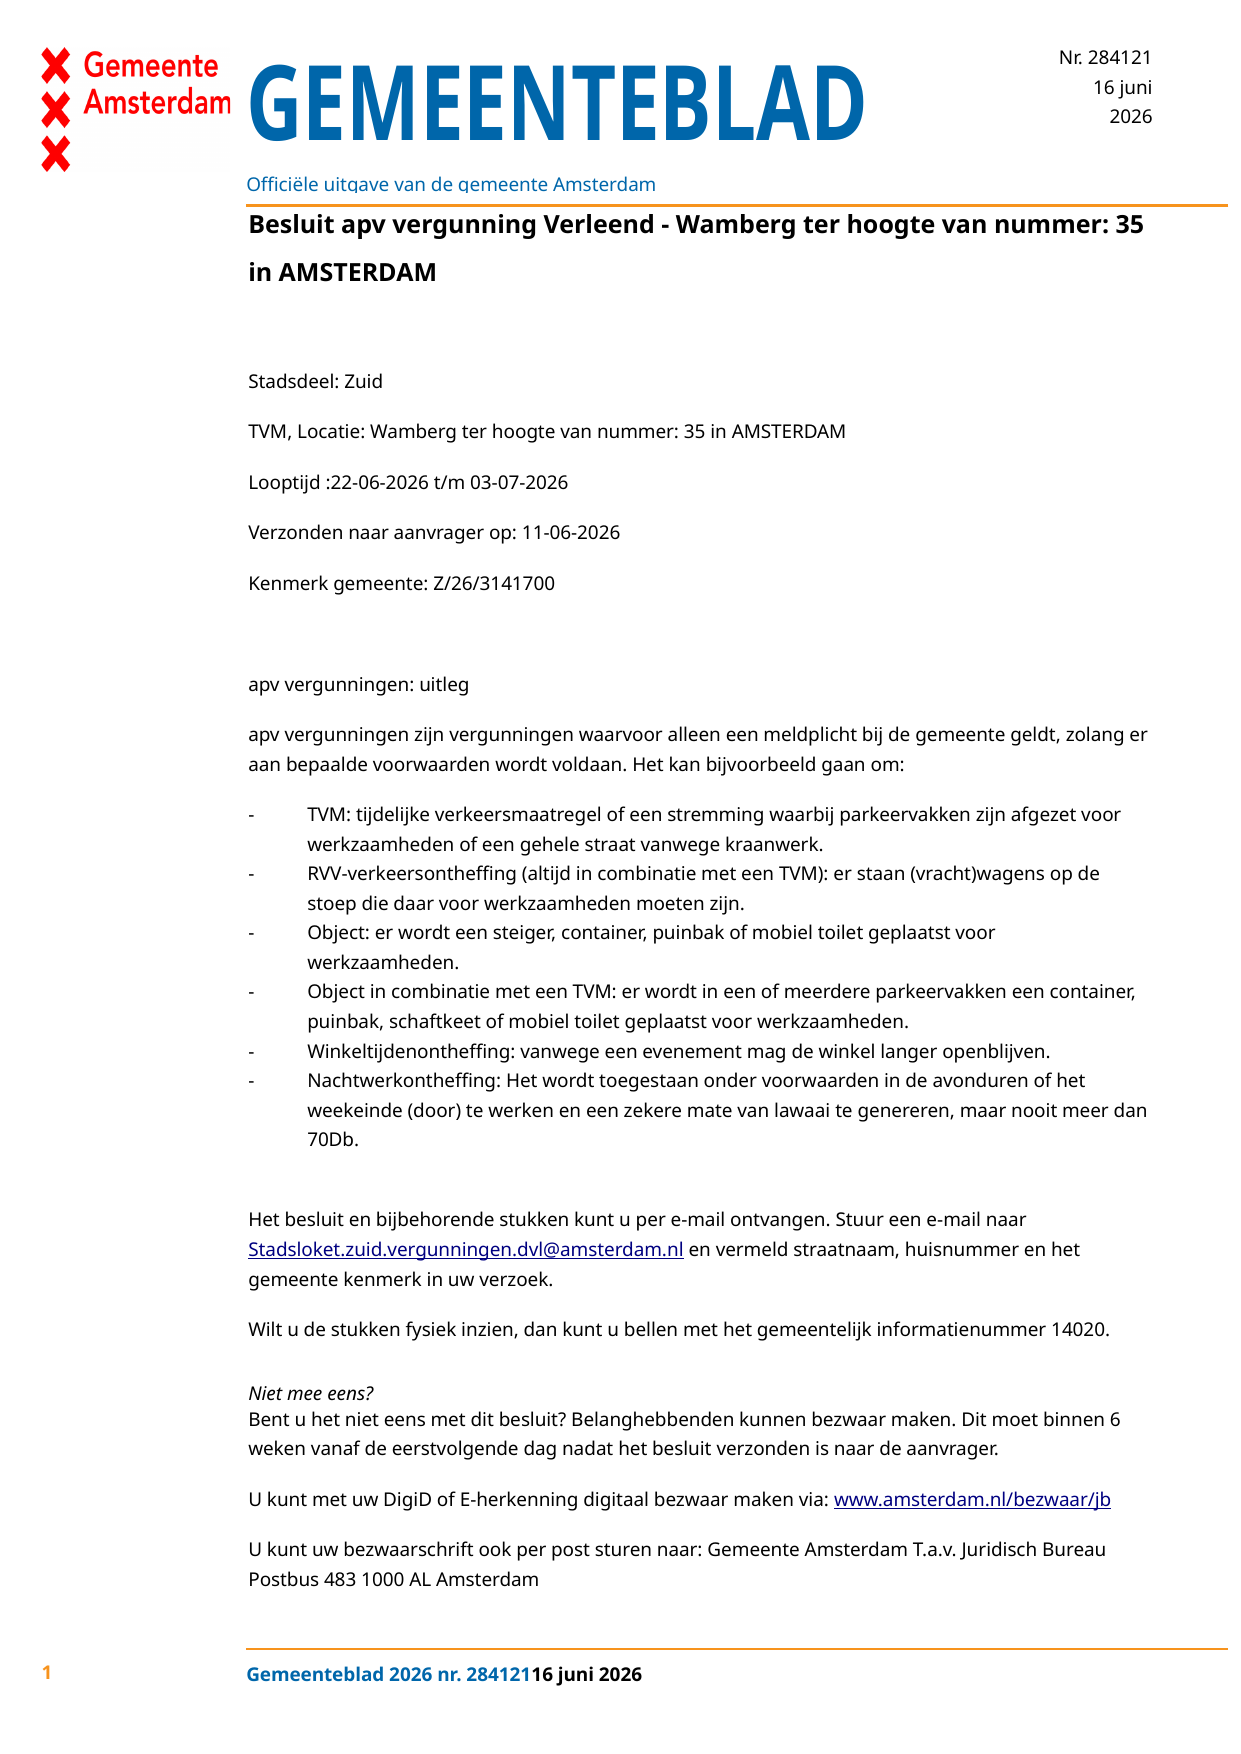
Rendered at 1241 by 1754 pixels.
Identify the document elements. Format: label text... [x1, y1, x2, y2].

text Wilt u de stukken fysiek inzien, dan kunt u bellen met het gemeentelijk informatienummer 14020. [248, 1316, 1152, 1342]
text U kunt met uw DigiD of E-herkenning digitaal bezwaar maken via: www.amsterdam.nl/bezwaar/jb [248, 1486, 1152, 1512]
list TVM: tijdelijke verkeersmaatregel of een stremming waarbij parkeervakken zijn afgezet voor werkzaamheden of een gehele straat vanwege kraanwerk. [248, 801, 1152, 857]
text Besluit apv vergunning Verleend - Wamberg ter hoogte van nummer: 35 in AMSTERDAM [248, 207, 1152, 288]
text Bent u het niet eens met dit besluit? Belanghebbenden kunnen bezwaar maken. Dit moet binnen 6 weken vanaf de eerstvolgende dag nadat het besluit verzonden is naar de aanvrager. [248, 1406, 1152, 1461]
text Kenmerk gemeente: Z/26/3141700 [248, 570, 1152, 596]
picture [41, 47, 231, 172]
text Verzonden naar aanvrager op: 11-06-2026 [248, 519, 1152, 545]
text Niet mee eens? [248, 1380, 1152, 1406]
text U kunt uw bezwaarschrift ook per post sturen naar: Gemeente Amsterdam T.a.v. Juridisch Bureau Postbus 483 1000 AL Amsterdam [248, 1536, 1152, 1592]
text Looptijd :22-06-2026 t/m 03-07-2026 [248, 469, 1152, 495]
list Winkeltijdenontheffing: vanwege een evenement mag de winkel langer openblijven. [248, 1038, 1152, 1064]
text apv vergunningen: uitleg [248, 671, 1152, 697]
text apv vergunningen zijn vergunningen waarvoor alleen een meldplicht bij de gemeente geldt, zolang er aan bepaalde voorwaarden wordt voldaan. Het kan bijvoorbeeld gaan om: [248, 721, 1152, 777]
list Object in combinatie met een TVM: er wordt in een of meerdere parkeervakken een container, puinbak, schaftkeet of mobiel toilet geplaatst voor werkzaamheden. [248, 979, 1152, 1034]
text Het besluit en bijbehorende stukken kunt u per e-mail ontvangen. Stuur een e-mail naar Stadsloket.zuid.vergunningen.dvl@amsterdam.nl en vermeld straatnaam, huisnummer en het gemeente kenmerk in uw verzoek. [248, 1207, 1152, 1292]
text TVM, Locatie: Wamberg ter hoogte van nummer: 35 in AMSTERDAM [248, 419, 1152, 444]
list RVV-verkeersontheffing (altijd in combinatie met een TVM): er staan (vracht)wagens op de stoep die daar voor werkzaamheden moeten zijn. [248, 860, 1152, 916]
text Stadsdeel: Zuid [248, 368, 1152, 394]
list Object: er wordt een steiger, container, puinbak of mobiel toilet geplaatst voor werkzaamheden. [248, 919, 1152, 975]
list Nachtwerkontheffing: Het wordt toegestaan onder voorwaarden in de avonduren of het weekeinde (door) te werken en een zekere mate van lawaai te genereren, maar nooit meer dan 70Db. [248, 1067, 1152, 1152]
